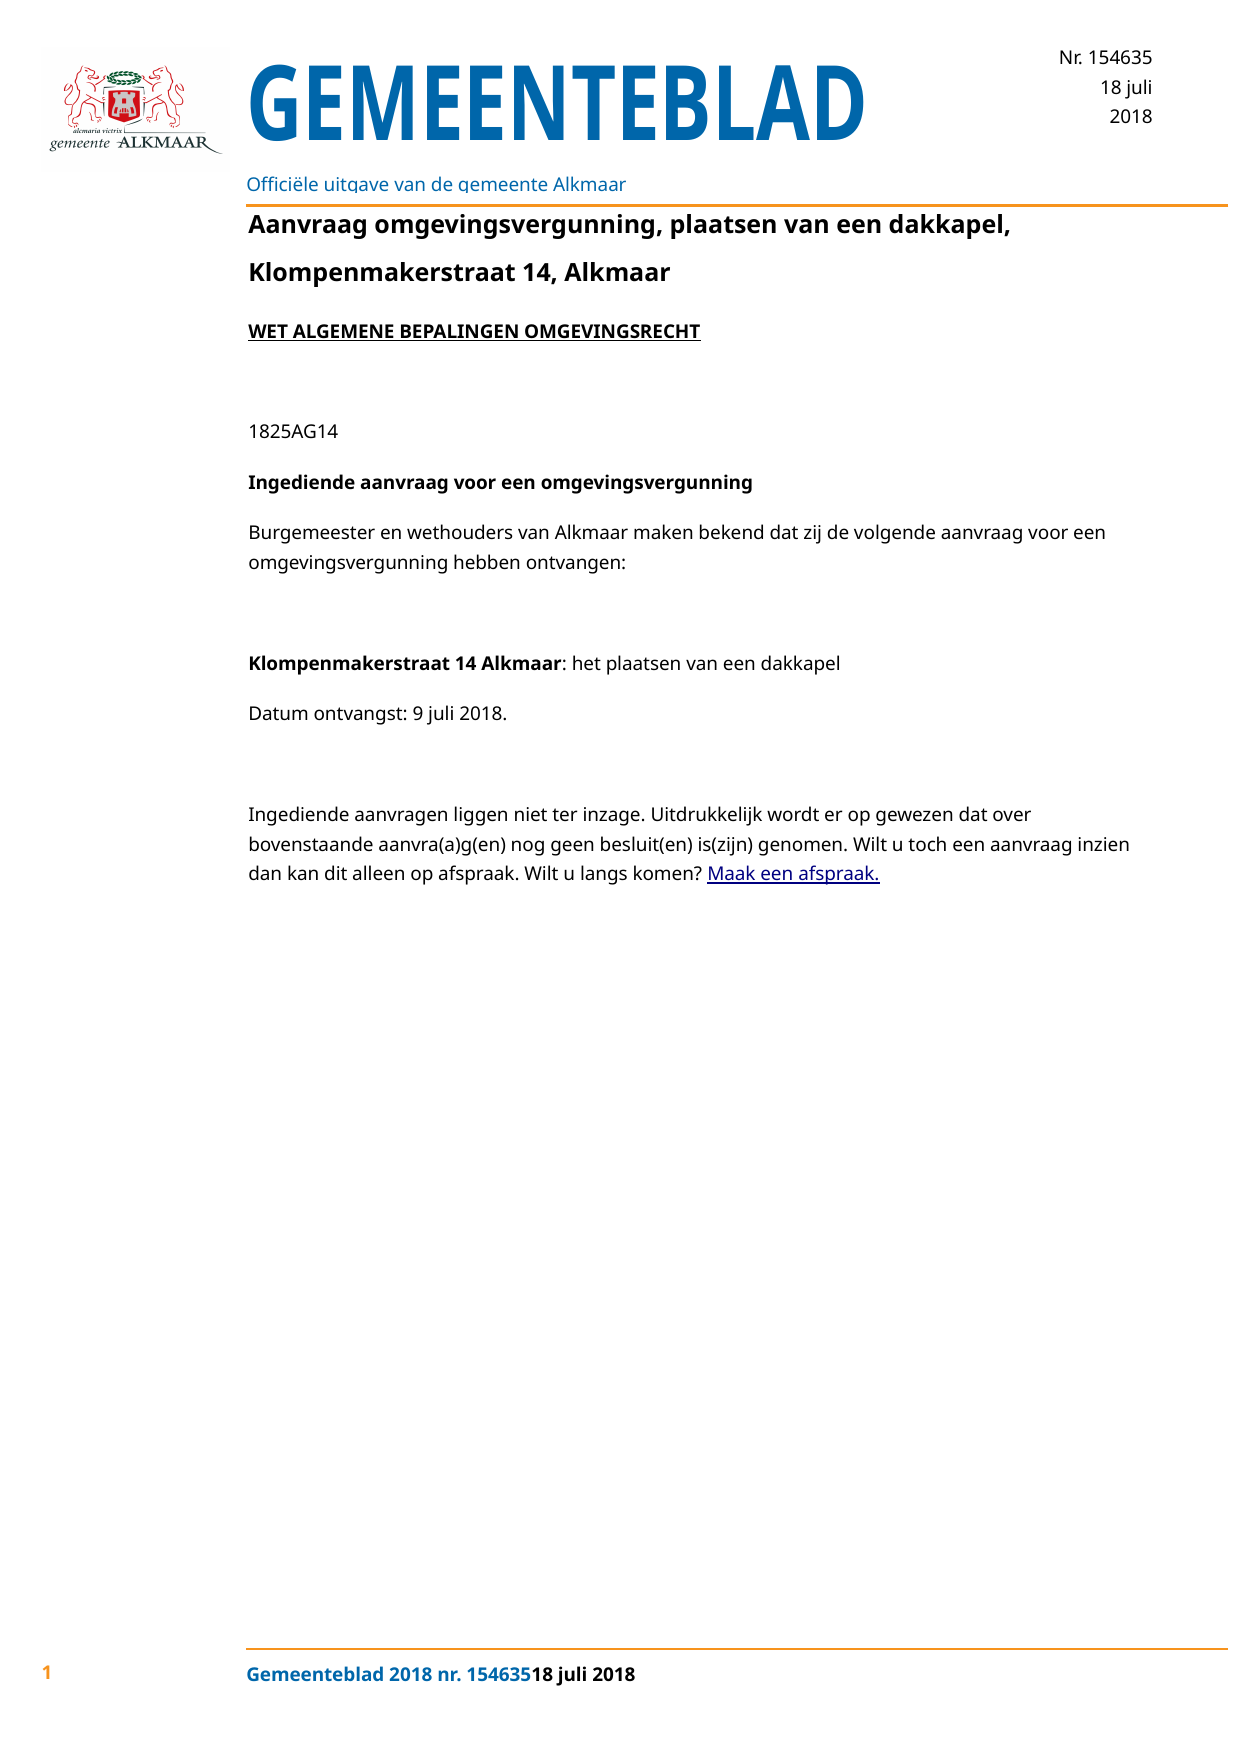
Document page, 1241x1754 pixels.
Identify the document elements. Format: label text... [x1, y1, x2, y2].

picture [41, 47, 231, 172]
text Ingediende aanvragen liggen niet ter inzage. Uitdrukkelijk wordt er op gewezen dat over bovenstaande aanvra(a)g(en) nog geen besluit(en) is(zijn) genomen. Wilt u toch een aanvraag inzien dan kan dit alleen op afspraak. Wilt u langs komen? Maak een afspraak. [248, 801, 1152, 886]
text Ingediende aanvraag voor een omgevingsvergunning [248, 469, 1152, 495]
text Datum ontvangst: 9 juli 2018. [248, 700, 1152, 726]
text Klompenmakerstraat 14 Alkmaar: het plaatsen van een dakkapel [248, 650, 1152, 676]
text 1825AG14 [248, 419, 1152, 444]
text Burgemeester en wethouders van Alkmaar maken bekend dat zij de volgende aanvraag voor een omgevingsvergunning hebben ontvangen: [248, 519, 1152, 575]
text Aanvraag omgevingsvergunning, plaatsen van een dakkapel, Klompenmakerstraat 14, Alkmaar [248, 207, 1152, 288]
text WET ALGEMENE BEPALINGEN OMGEVINGSRECHT [248, 318, 1152, 344]
